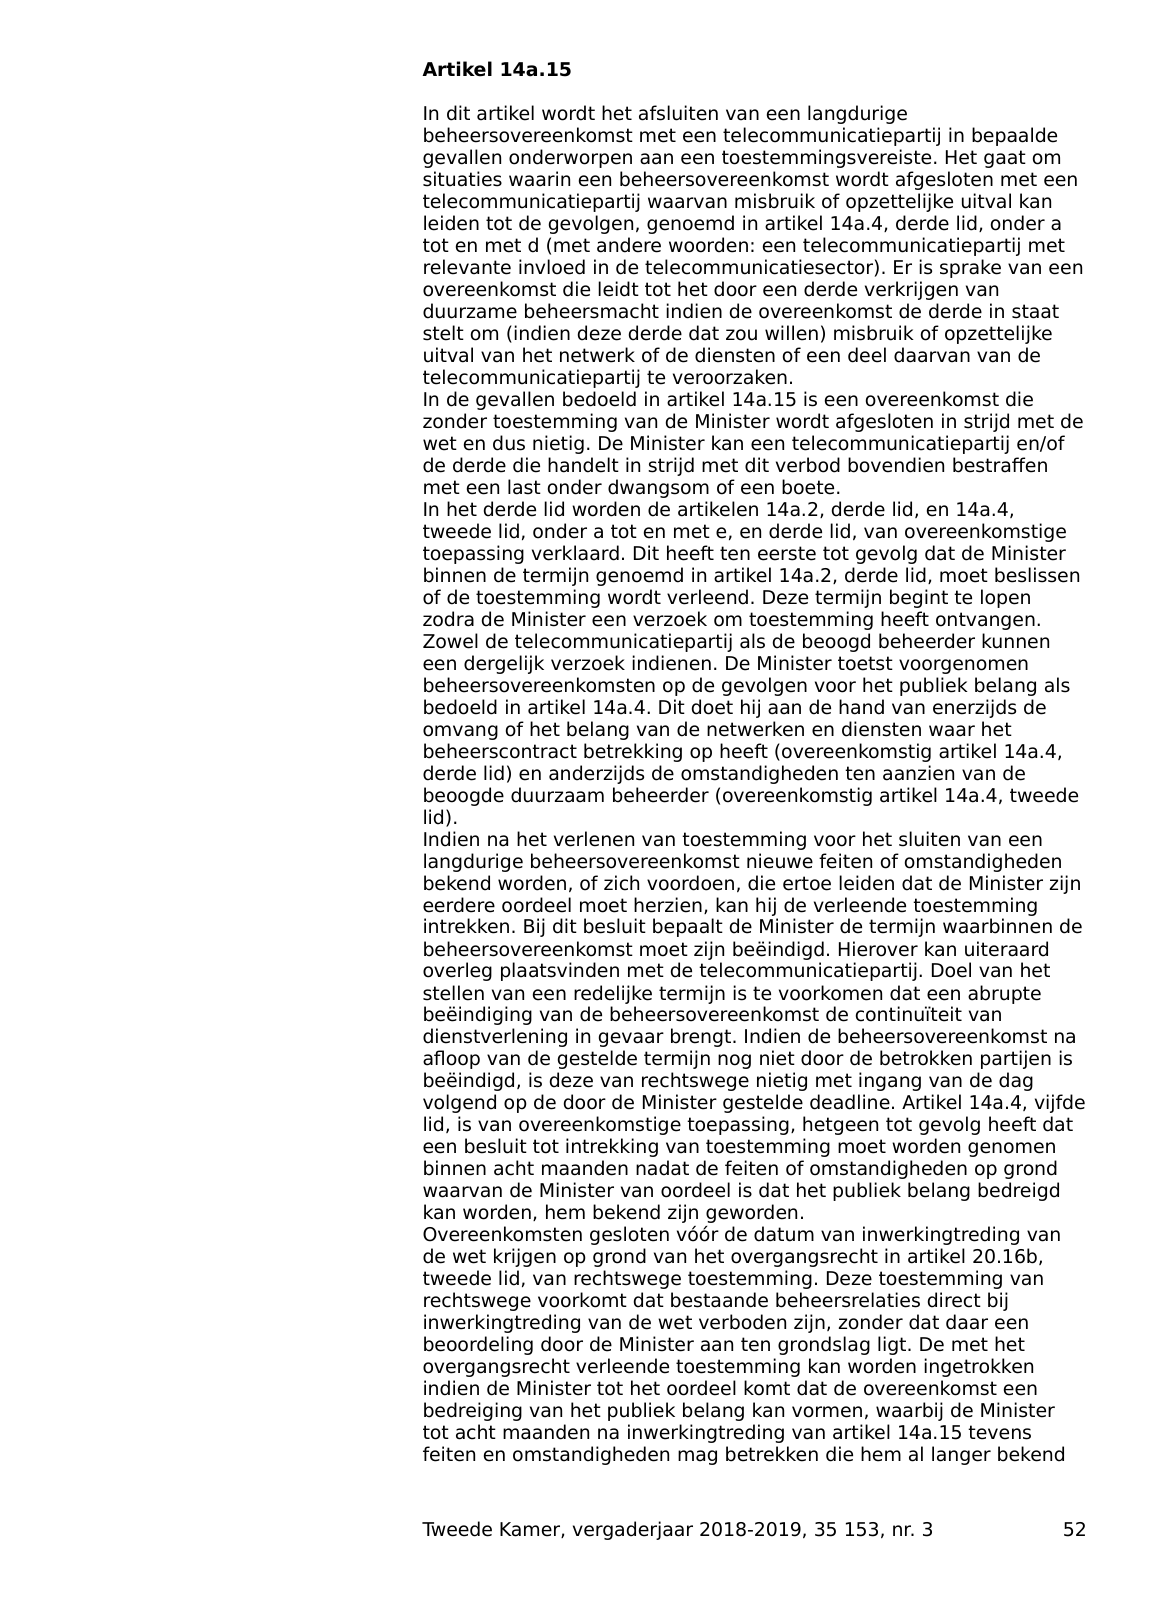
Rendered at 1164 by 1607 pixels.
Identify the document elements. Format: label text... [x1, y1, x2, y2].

text Indien na het verlenen van toestemming voor het sluiten van een langdurige beheersovereenkomst nieuwe feiten of omstandigheden bekend worden, of zich voordoen, die ertoe leiden dat de Minister zijn eerdere oordeel moet herzien, kan hij de verleende toestemming intrekken. Bij dit besluit bepaalt de Minister de termijn waarbinnen de beheersovereenkomst moet zijn beëindigd. Hierover kan uiteraard overleg plaatsvinden met de telecommunicatiepartij. Doel van het stellen van een redelijke termijn is te voorkomen dat een abrupte beëindiging van de beheersovereenkomst de continuïteit van dienstverlening in gevaar brengt. Indien de beheersovereenkomst na afloop van de gestelde termijn nog niet door de betrokken partijen is beëindigd, is deze van rechtswege nietig met ingang van de dag volgend op de door de Minister gestelde deadline. Artikel 14a.4, vijfde lid, is van overeenkomstige toepassing, hetgeen tot gevolg heeft dat een besluit tot intrekking van toestemming moet worden genomen binnen acht maanden nadat de feiten of omstandigheden op grond waarvan de Minister van oordeel is dat het publiek belang bedreigd kan worden, hem bekend zijn geworden. [422, 828, 1087, 1224]
subtitle Artikel 14a.15 [422, 59, 1087, 81]
text In de gevallen bedoeld in artikel 14a.15 is een overeenkomst die zonder toestemming van de Minister wordt afgesloten in strijd met de wet en dus nietig. De Minister kan een telecommunicatiepartij en/of de derde die handelt in strijd met dit verbod bovendien bestraffen met een last onder dwangsom of een boete. [422, 389, 1087, 499]
text In het derde lid worden de artikelen 14a.2, derde lid, en 14a.4, tweede lid, onder a tot en met e, en derde lid, van overeenkomstige toepassing verklaard. Dit heeft ten eerste tot gevolg dat de Minister binnen de termijn genoemd in artikel 14a.2, derde lid, moet beslissen of de toestemming wordt verleend. Deze termijn begint te lopen zodra de Minister een verzoek om toestemming heeft ontvangen. Zowel de telecommunicatiepartij als de beoogd beheerder kunnen een dergelijk verzoek indienen. De Minister toetst voorgenomen beheersovereenkomsten op de gevolgen voor het publiek belang als bedoeld in artikel 14a.4. Dit doet hij aan de hand van enerzijds de omvang of het belang van de netwerken en diensten waar het beheerscontract betrekking op heeft (overeenkomstig artikel 14a.4, derde lid) en anderzijds de omstandigheden ten aanzien van de beoogde duurzaam beheerder (overeenkomstig artikel 14a.4, tweede lid). [422, 499, 1087, 828]
text In dit artikel wordt het afsluiten van een langdurige beheersovereenkomst met een telecommunicatiepartij in bepaalde gevallen onderworpen aan een toestemmingsvereiste. Het gaat om situaties waarin een beheersovereenkomst wordt afgesloten met een telecommunicatiepartij waarvan misbruik of opzettelijke uitval kan leiden tot de gevolgen, genoemd in artikel 14a.4, derde lid, onder a tot en met d (met andere woorden: een telecommunicatiepartij met relevante invloed in de telecommunicatiesector). Er is sprake van een overeenkomst die leidt tot het door een derde verkrijgen van duurzame beheersmacht indien de overeenkomst de derde in staat stelt om (indien deze derde dat zou willen) misbruik of opzettelijke uitval van het netwerk of de diensten of een deel daarvan van de telecommunicatiepartij te veroorzaken. [422, 103, 1087, 389]
text Overeenkomsten gesloten vóór de datum van inwerkingtreding van de wet krijgen op grond van het overgangsrecht in artikel 20.16b, tweede lid, van rechtswege toestemming. Deze toestemming van rechtswege voorkomt dat bestaande beheersrelaties direct bij inwerkingtreding van de wet verboden zijn, zonder dat daar een beoordeling door de Minister aan ten grondslag ligt. De met het overgangsrecht verleende toestemming kan worden ingetrokken indien de Minister tot het oordeel komt dat de overeenkomst een bedreiging van het publiek belang kan vormen, waarbij de Minister tot acht maanden na inwerkingtreding van artikel 14a.15 tevens feiten en omstandigheden mag betrekken die hem al langer bekend [422, 1224, 1087, 1466]
